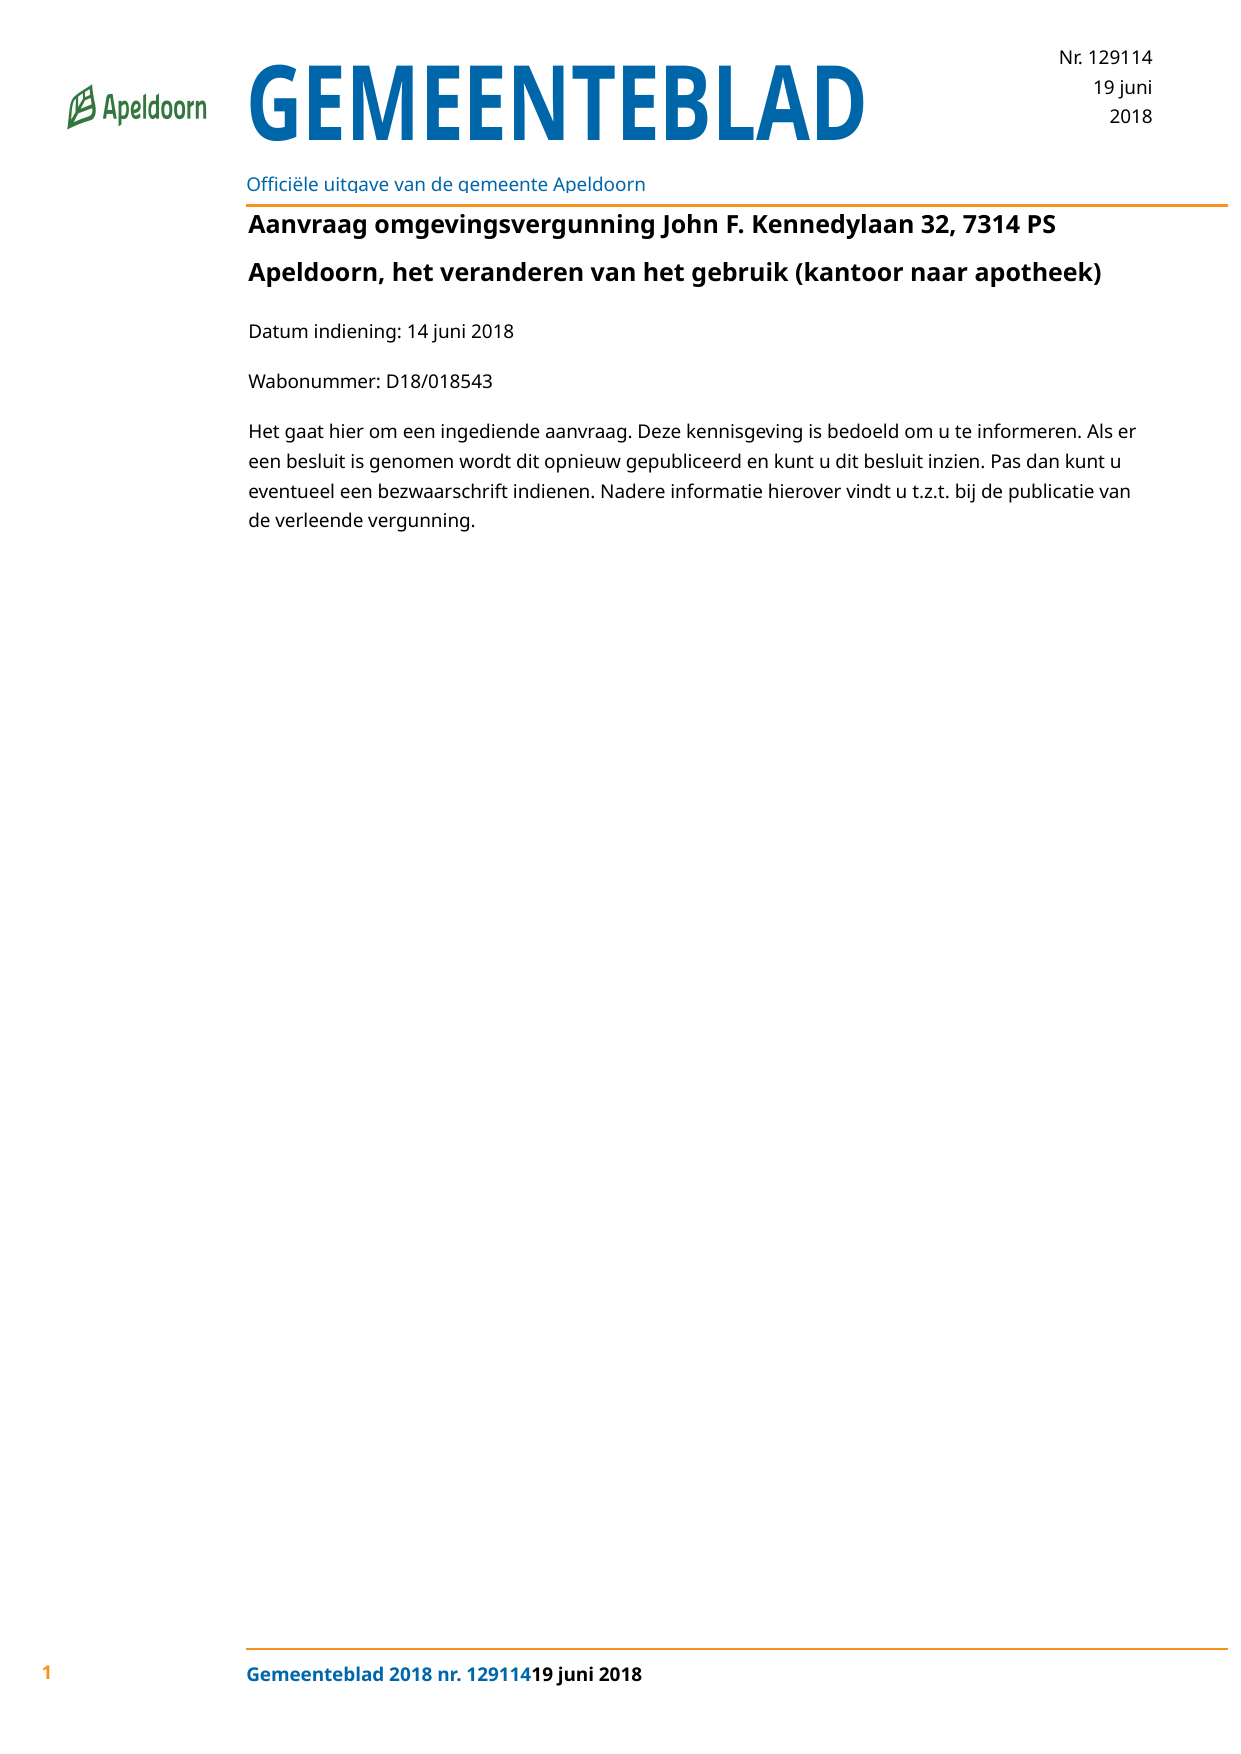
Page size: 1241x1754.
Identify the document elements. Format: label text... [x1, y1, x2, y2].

text Datum indiening: 14 juni 2018 [248, 318, 1152, 344]
picture [41, 47, 231, 172]
text Aanvraag omgevingsvergunning John F. Kennedylaan 32, 7314 PS Apeldoorn, het veranderen van het gebruik (kantoor naar apotheek) [248, 207, 1152, 288]
text Het gaat hier om een ingediende aanvraag. Deze kennisgeving is bedoeld om u te informeren. Als er een besluit is genomen wordt dit opnieuw gepubliceerd en kunt u dit besluit inzien. Pas dan kunt u eventueel een bezwaarschrift indienen. Nadere informatie hierover vindt u t.z.t. bij de publicatie van de verleende vergunning. [248, 419, 1152, 533]
text Wabonummer: D18/018543 [248, 368, 1152, 394]
